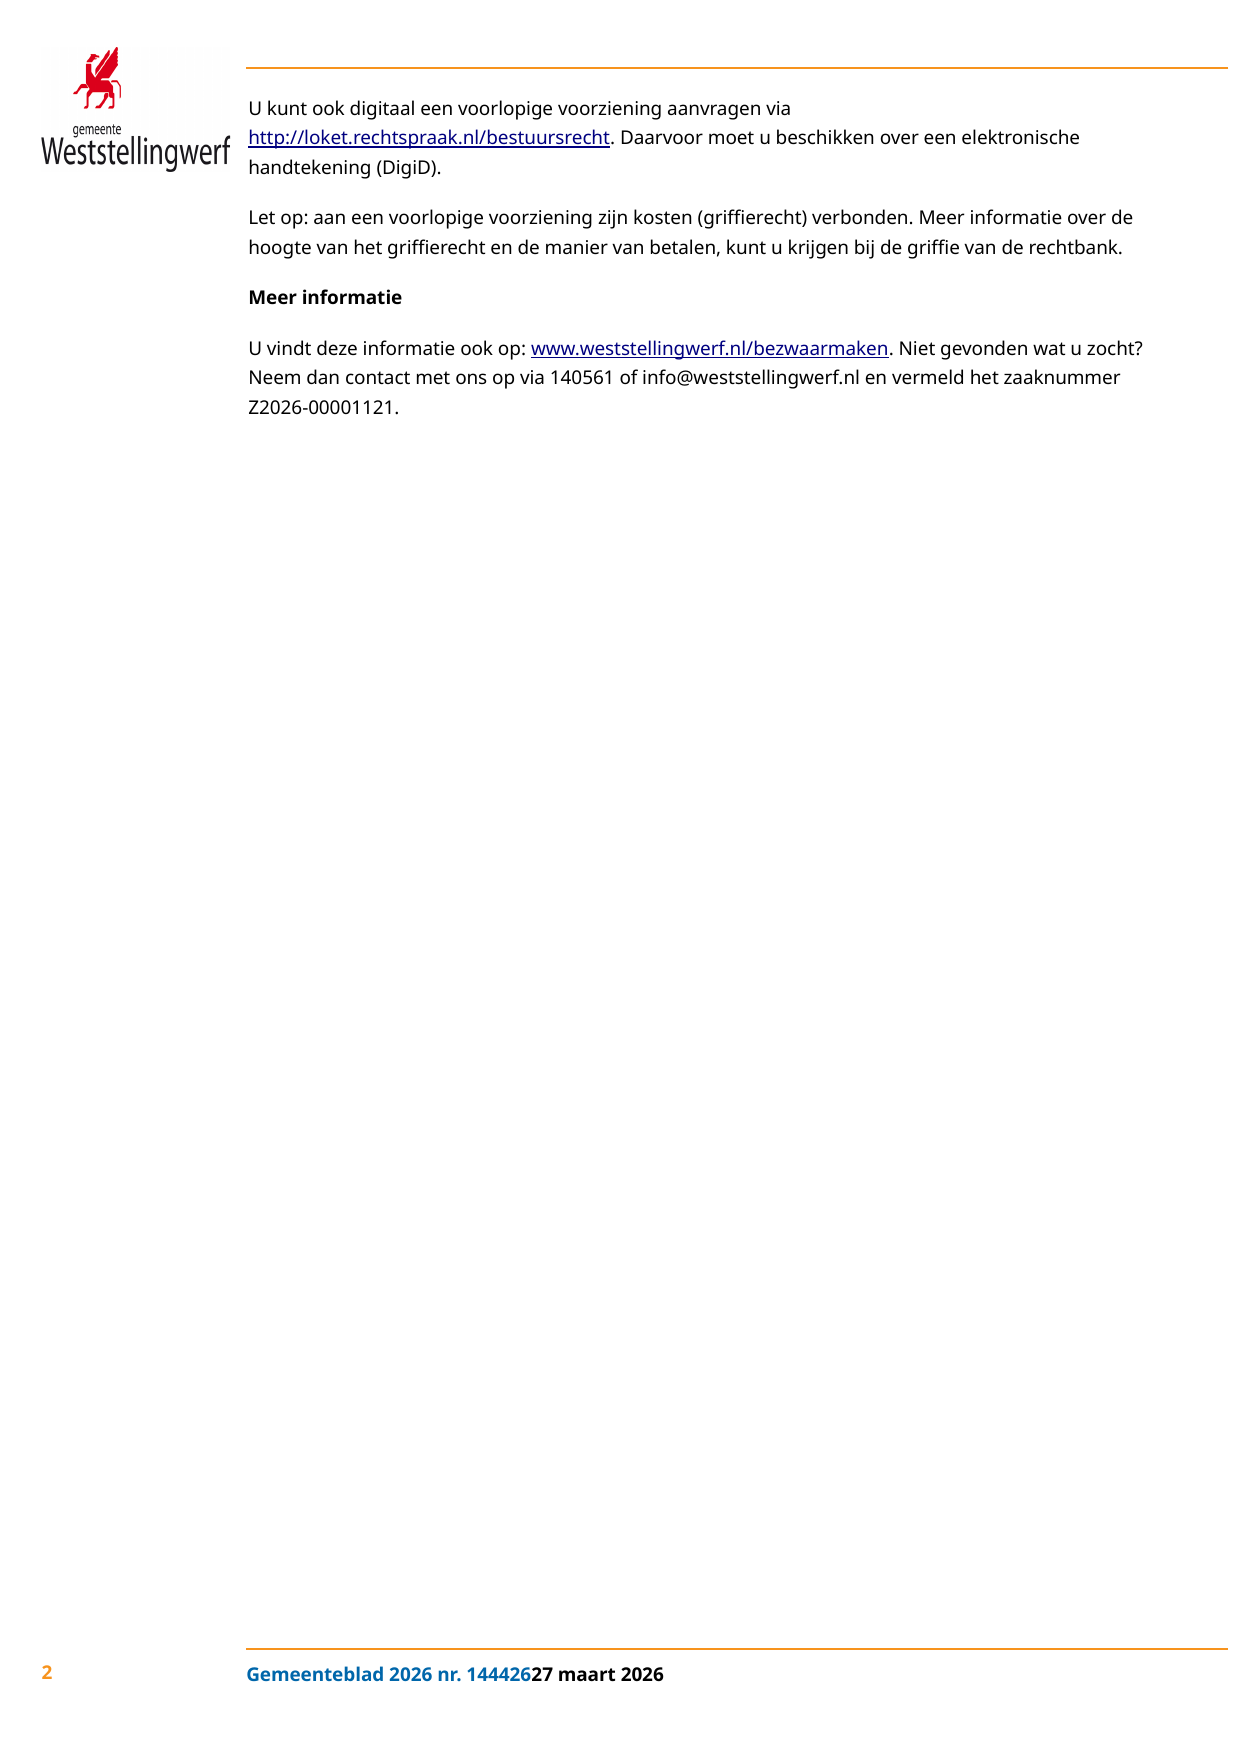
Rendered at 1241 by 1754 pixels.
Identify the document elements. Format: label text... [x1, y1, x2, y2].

text Let op: aan een voorlopige voorziening zijn kosten (griffierecht) verbonden. Meer informatie over de hoogte van het griffierecht en de manier van betalen, kunt u krijgen bij de griffie van de rechtbank. [248, 204, 1152, 260]
text U kunt ook digitaal een voorlopige voorziening aanvragen via http://loket.rechtspraak.nl/bestuursrecht. Daarvoor moet u beschikken over een elektronische handtekening (DigiD). [248, 95, 1152, 180]
text U vindt deze informatie ook op: www.weststellingwerf.nl/bezwaarmaken. Niet gevonden wat u zocht? Neem dan contact met ons op via 140561 of info@weststellingwerf.nl en vermeld het zaaknummer Z2026-00001121. [248, 335, 1152, 420]
text Meer informatie [248, 284, 1152, 310]
picture [41, 47, 231, 172]
